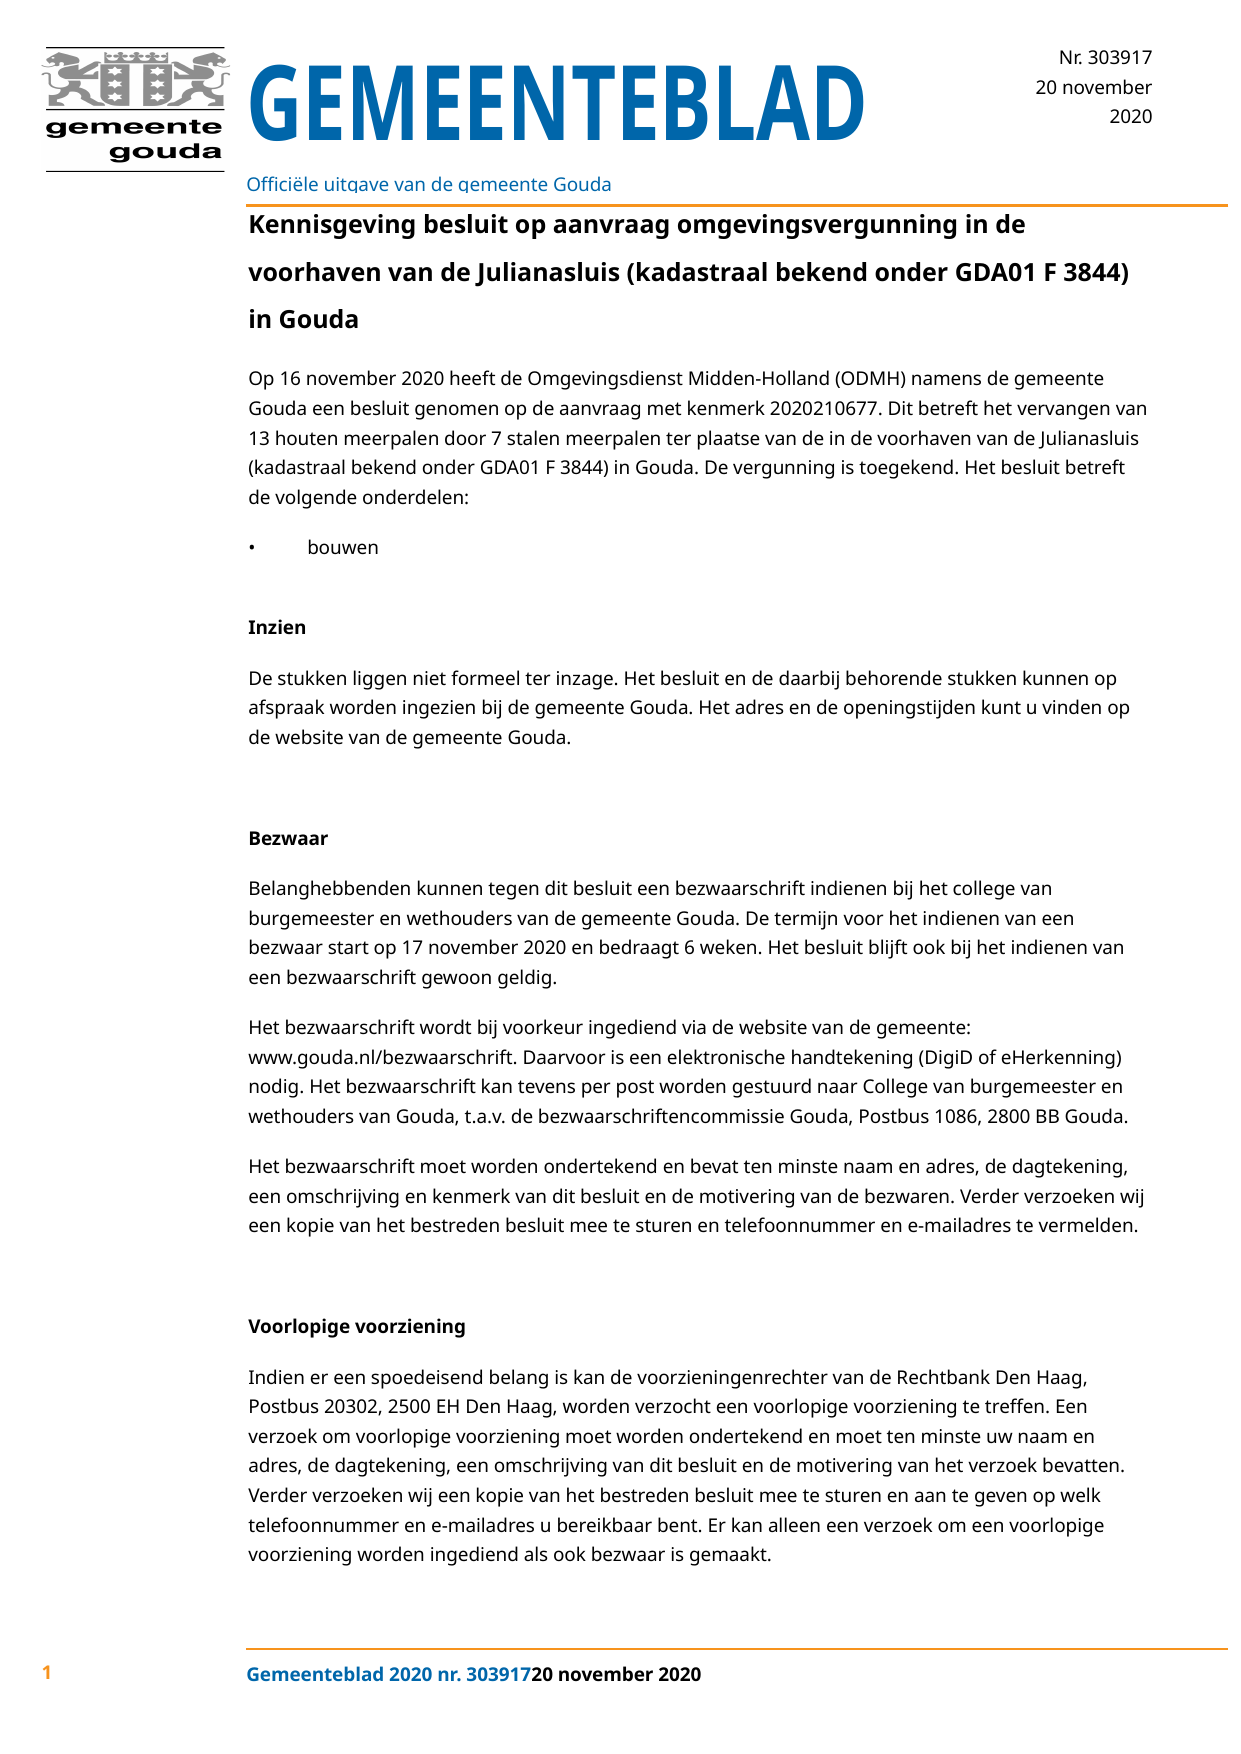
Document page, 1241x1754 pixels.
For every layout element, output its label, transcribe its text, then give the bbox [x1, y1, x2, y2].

text De stukken liggen niet formeel ter inzage. Het besluit en de daarbij behorende stukken kunnen op afspraak worden ingezien bij de gemeente Gouda. Het adres en de openingstijden kunt u vinden op de website van de gemeente Gouda. [248, 665, 1152, 749]
text Belanghebbenden kunnen tegen dit besluit een bezwaarschrift indienen bij het college van burgemeester en wethouders van de gemeente Gouda. De termijn voor het indienen van een bezwaar start op 17 november 2020 en bedraagt 6 weken. Het besluit blijft ook bij het indienen van een bezwaarschrift gewoon geldig. [248, 875, 1152, 989]
text Indien er een spoedeisend belang is kan de voorzieningenrechter van de Rechtbank Den Haag, Postbus 20302, 2500 EH Den Haag, worden verzocht een voorlopige voorziening te treffen. Een verzoek om voorlopige voorziening moet worden ondertekend en moet ten minste uw naam en adres, de dagtekening, een omschrijving van dit besluit en de motivering van het verzoek bevatten. Verder verzoeken wij een kopie van het bestreden besluit mee te sturen en aan te geven op welk telefoonnummer en e-mailadres u bereikbaar bent. Er kan alleen een verzoek om een voorlopige voorziening worden ingediend als ook bezwaar is gemaakt. [248, 1364, 1152, 1567]
list bouwen [248, 534, 1152, 560]
text Het bezwaarschrift moet worden ondertekend en bevat ten minste naam en adres, de dagtekening, een omschrijving en kenmerk van dit besluit en de motivering van de bezwaren. Verder verzoeken wij een kopie van het bestreden besluit mee te sturen en telefoonnummer en e-mailadres te vermelden. [248, 1153, 1152, 1238]
text Bezwaar [248, 825, 1152, 850]
text Op 16 november 2020 heeft de Omgevingsdienst Midden-Holland (ODMH) namens de gemeente Gouda een besluit genomen op de aanvraag met kenmerk 2020210677. Dit betreft het vervangen van 13 houten meerpalen door 7 stalen meerpalen ter plaatse van de in de voorhaven van de Julianasluis (kadastraal bekend onder GDA01 F 3844) in Gouda. De vergunning is toegekend. Het besluit betreft de volgende onderdelen: [248, 366, 1152, 509]
picture [41, 47, 231, 172]
text Het bezwaarschrift wordt bij voorkeur ingediend via de website van de gemeente: www.gouda.nl/bezwaarschrift. Daarvoor is een elektronische handtekening (DigiD of eHerkenning) nodig. Het bezwaarschrift kan tevens per post worden gestuurd naar College van burgemeester en wethouders van Gouda, t.a.v. de bezwaarschriftencommissie Gouda, Postbus 1086, 2800 BB Gouda. [248, 1014, 1152, 1129]
text Voorlopige voorziening [248, 1313, 1152, 1339]
text Inzien [248, 614, 1152, 640]
text Kennisgeving besluit op aanvraag omgevingsvergunning in de voorhaven van de Julianasluis (kadastraal bekend onder GDA01 F 3844) in Gouda [248, 207, 1152, 336]
